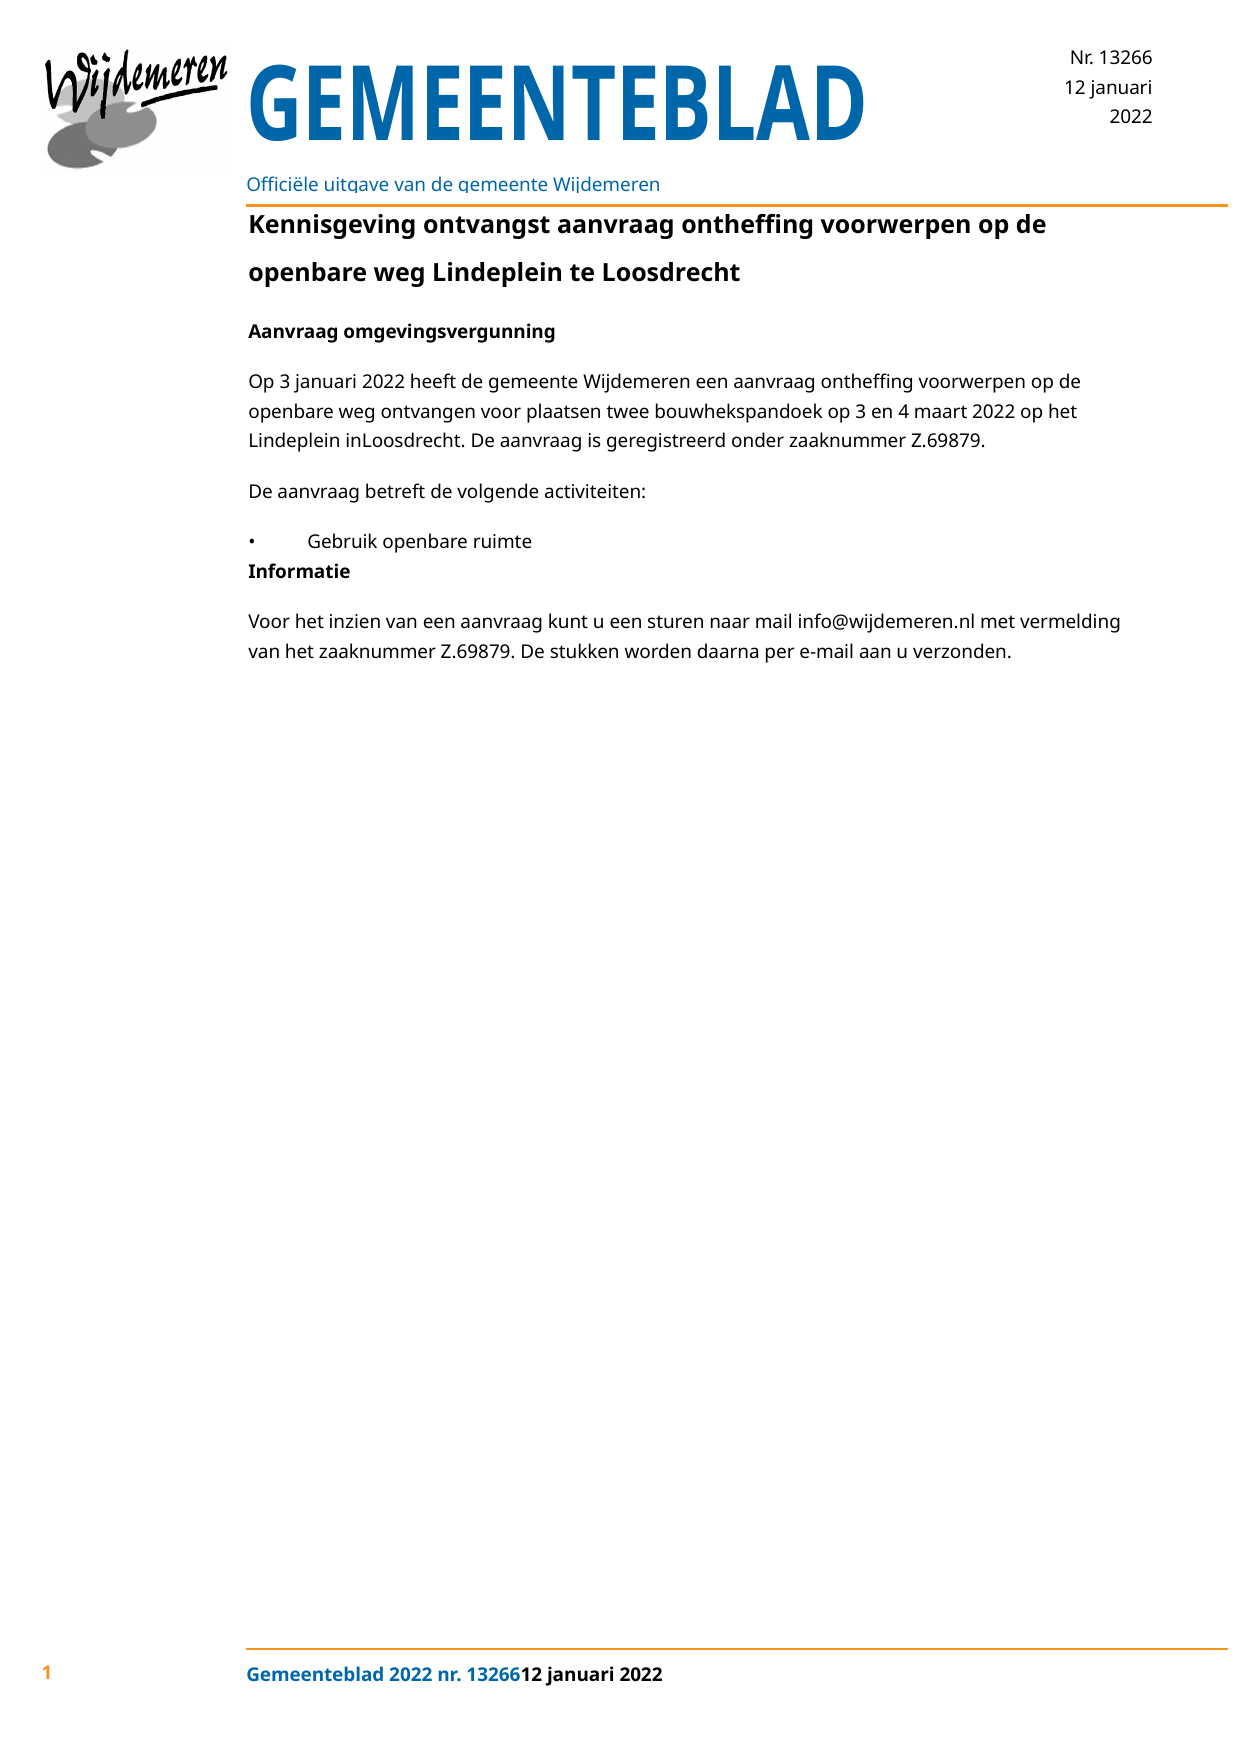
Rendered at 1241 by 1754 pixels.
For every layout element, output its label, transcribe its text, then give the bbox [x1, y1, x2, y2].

text Op 3 januari 2022 heeft de gemeente Wijdemeren een aanvraag ontheffing voorwerpen op de openbare weg ontvangen voor plaatsen twee bouwhekspandoek op 3 en 4 maart 2022 op het Lindeplein inLoosdrecht. De aanvraag is geregistreerd onder zaaknummer Z.69879. [248, 368, 1152, 453]
text De aanvraag betreft de volgende activiteiten: [248, 478, 1152, 504]
list Gebruik openbare ruimte [248, 528, 1152, 554]
text Kennisgeving ontvangst aanvraag ontheffing voorwerpen op de openbare weg Lindeplein te Loosdrecht [248, 207, 1152, 288]
picture [41, 47, 231, 172]
text Aanvraag omgevingsvergunning [248, 318, 1152, 344]
text Informatie [248, 558, 1152, 584]
text Voor het inzien van een aanvraag kunt u een sturen naar mail info@wijdemeren.nl met vermelding van het zaaknummer Z.69879. De stukken worden daarna per e-mail aan u verzonden. [248, 608, 1152, 664]
